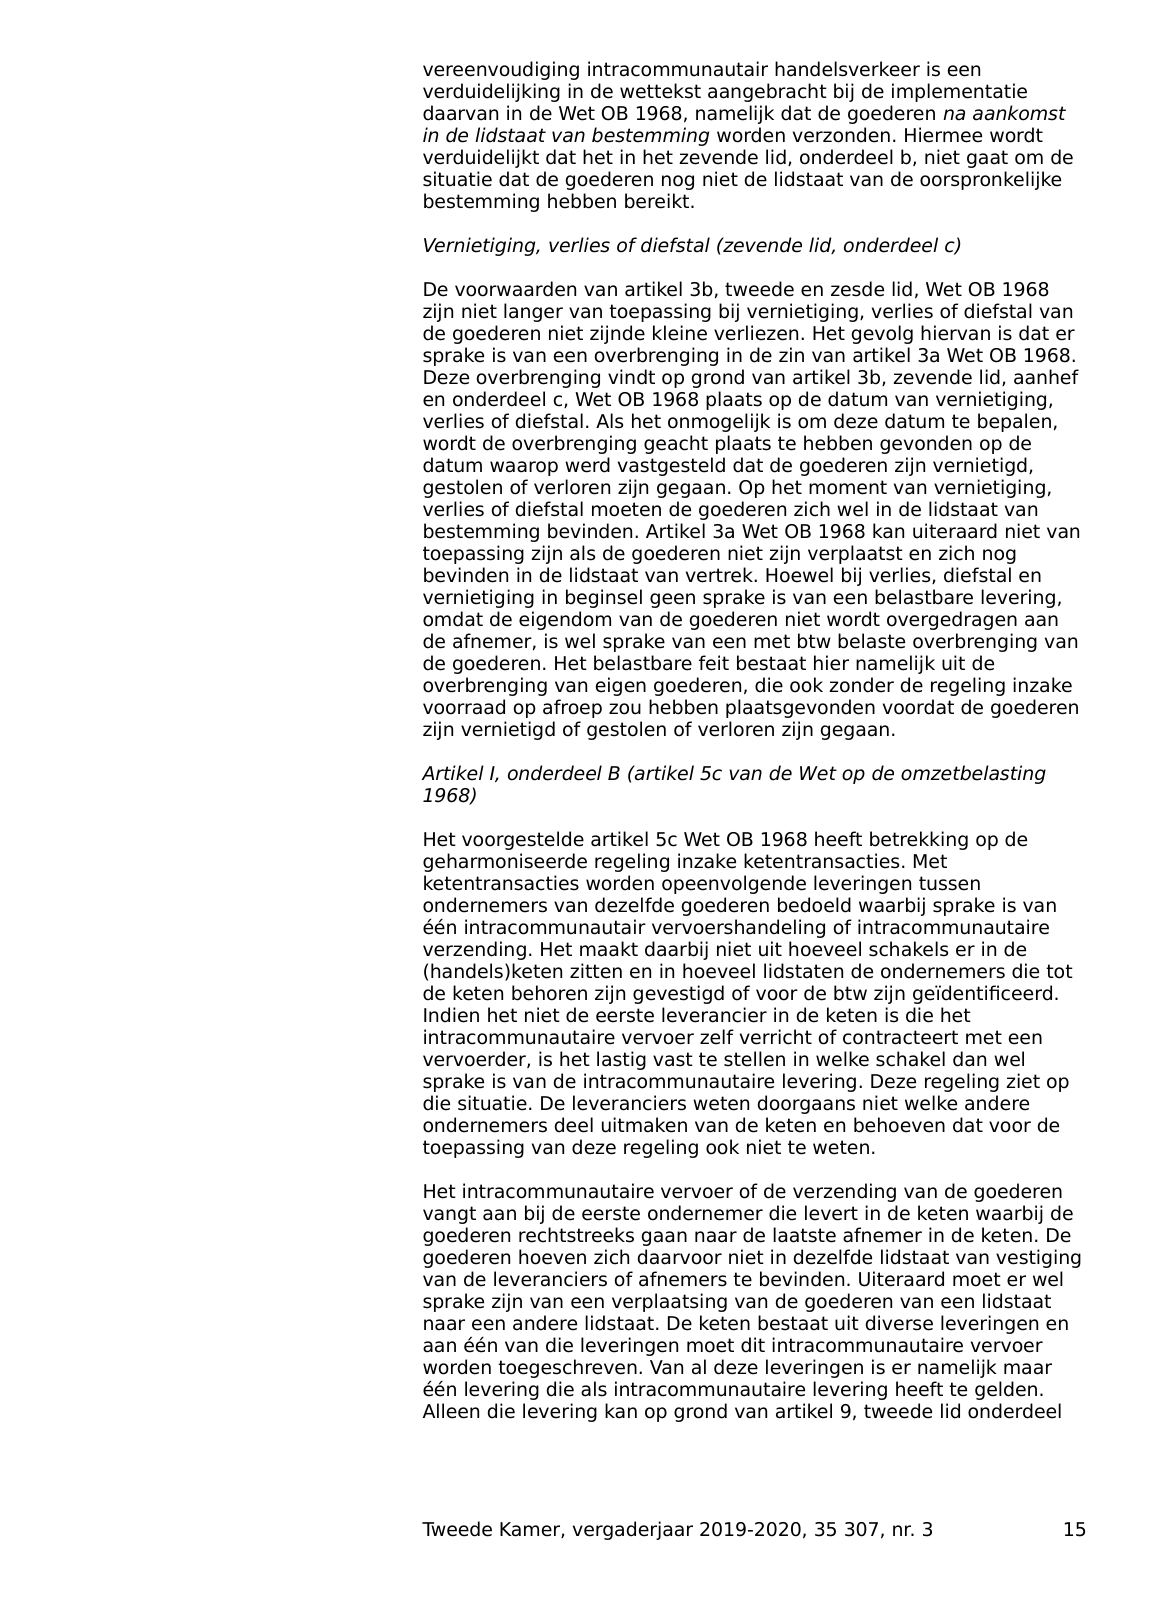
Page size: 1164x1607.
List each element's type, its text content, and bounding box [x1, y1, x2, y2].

text vereenvoudiging intracommunautair handelsverkeer is een verduidelijking in de wettekst aangebracht bij de implementatie daarvan in de Wet OB 1968, namelijk dat de goederen na aankomst in de lidstaat van bestemming worden verzonden. Hiermee wordt verduidelijkt dat het in het zevende lid, onderdeel b, niet gaat om de situatie dat de goederen nog niet de lidstaat van de oorspronkelijke bestemming hebben bereikt. [422, 59, 1087, 213]
subtitle Vernietiging, verlies of diefstal (zevende lid, onderdeel c) [422, 235, 1087, 257]
text Het intracommunautaire vervoer of de verzending van de goederen vangt aan bij de eerste ondernemer die levert in de keten waarbij de goederen rechtstreeks gaan naar de laatste afnemer in de keten. De goederen hoeven zich daarvoor niet in dezelfde lidstaat van vestiging van de leveranciers of afnemers te bevinden. Uiteraard moet er wel sprake zijn van een verplaatsing van de goederen van een lidstaat naar een andere lidstaat. De keten bestaat uit diverse leveringen en aan één van die leveringen moet dit intracommunautaire vervoer worden toegeschreven. Van al deze leveringen is er namelijk maar één levering die als intracommunautaire levering heeft te gelden. Alleen die levering kan op grond van artikel 9, tweede lid onderdeel [422, 1181, 1087, 1423]
text Het voorgestelde artikel 5c Wet OB 1968 heeft betrekking op de geharmoniseerde regeling inzake ketentransacties. Met ketentransacties worden opeenvolgende leveringen tussen ondernemers van dezelfde goederen bedoeld waarbij sprake is van één intracommunautair vervoershandeling of intracommunautaire verzending. Het maakt daarbij niet uit hoeveel schakels er in de (handels)keten zitten en in hoeveel lidstaten de ondernemers die tot de keten behoren zijn gevestigd of voor de btw zijn geïdentificeerd. Indien het niet de eerste leverancier in de keten is die het intracommunautaire vervoer zelf verricht of contracteert met een vervoerder, is het lastig vast te stellen in welke schakel dan wel sprake is van de intracommunautaire levering. Deze regeling ziet op die situatie. De leveranciers weten doorgaans niet welke andere ondernemers deel uitmaken van de keten en behoeven dat voor de toepassing van deze regeling ook niet te weten. [422, 829, 1087, 1159]
subtitle Artikel I, onderdeel B (artikel 5c van de Wet op de omzetbelasting 1968) [422, 763, 1087, 807]
text De voorwaarden van artikel 3b, tweede en zesde lid, Wet OB 1968 zijn niet langer van toepassing bij vernietiging, verlies of diefstal van de goederen niet zijnde kleine verliezen. Het gevolg hiervan is dat er sprake is van een overbrenging in de zin van artikel 3a Wet OB 1968. Deze overbrenging vindt op grond van artikel 3b, zevende lid, aanhef en onderdeel c, Wet OB 1968 plaats op de datum van vernietiging, verlies of diefstal. Als het onmogelijk is om deze datum te bepalen, wordt de overbrenging geacht plaats te hebben gevonden op de datum waarop werd vastgesteld dat de goederen zijn vernietigd, gestolen of verloren zijn gegaan. Op het moment van vernietiging, verlies of diefstal moeten de goederen zich wel in de lidstaat van bestemming bevinden. Artikel 3a Wet OB 1968 kan uiteraard niet van toepassing zijn als de goederen niet zijn verplaatst en zich nog bevinden in de lidstaat van vertrek. Hoewel bij verlies, diefstal en vernietiging in beginsel geen sprake is van een belastbare levering, omdat de eigendom van de goederen niet wordt overgedragen aan de afnemer, is wel sprake van een met btw belaste overbrenging van de goederen. Het belastbare feit bestaat hier namelijk uit de overbrenging van eigen goederen, die ook zonder de regeling inzake voorraad op afroep zou hebben plaatsgevonden voordat de goederen zijn vernietigd of gestolen of verloren zijn gegaan. [422, 279, 1087, 741]
